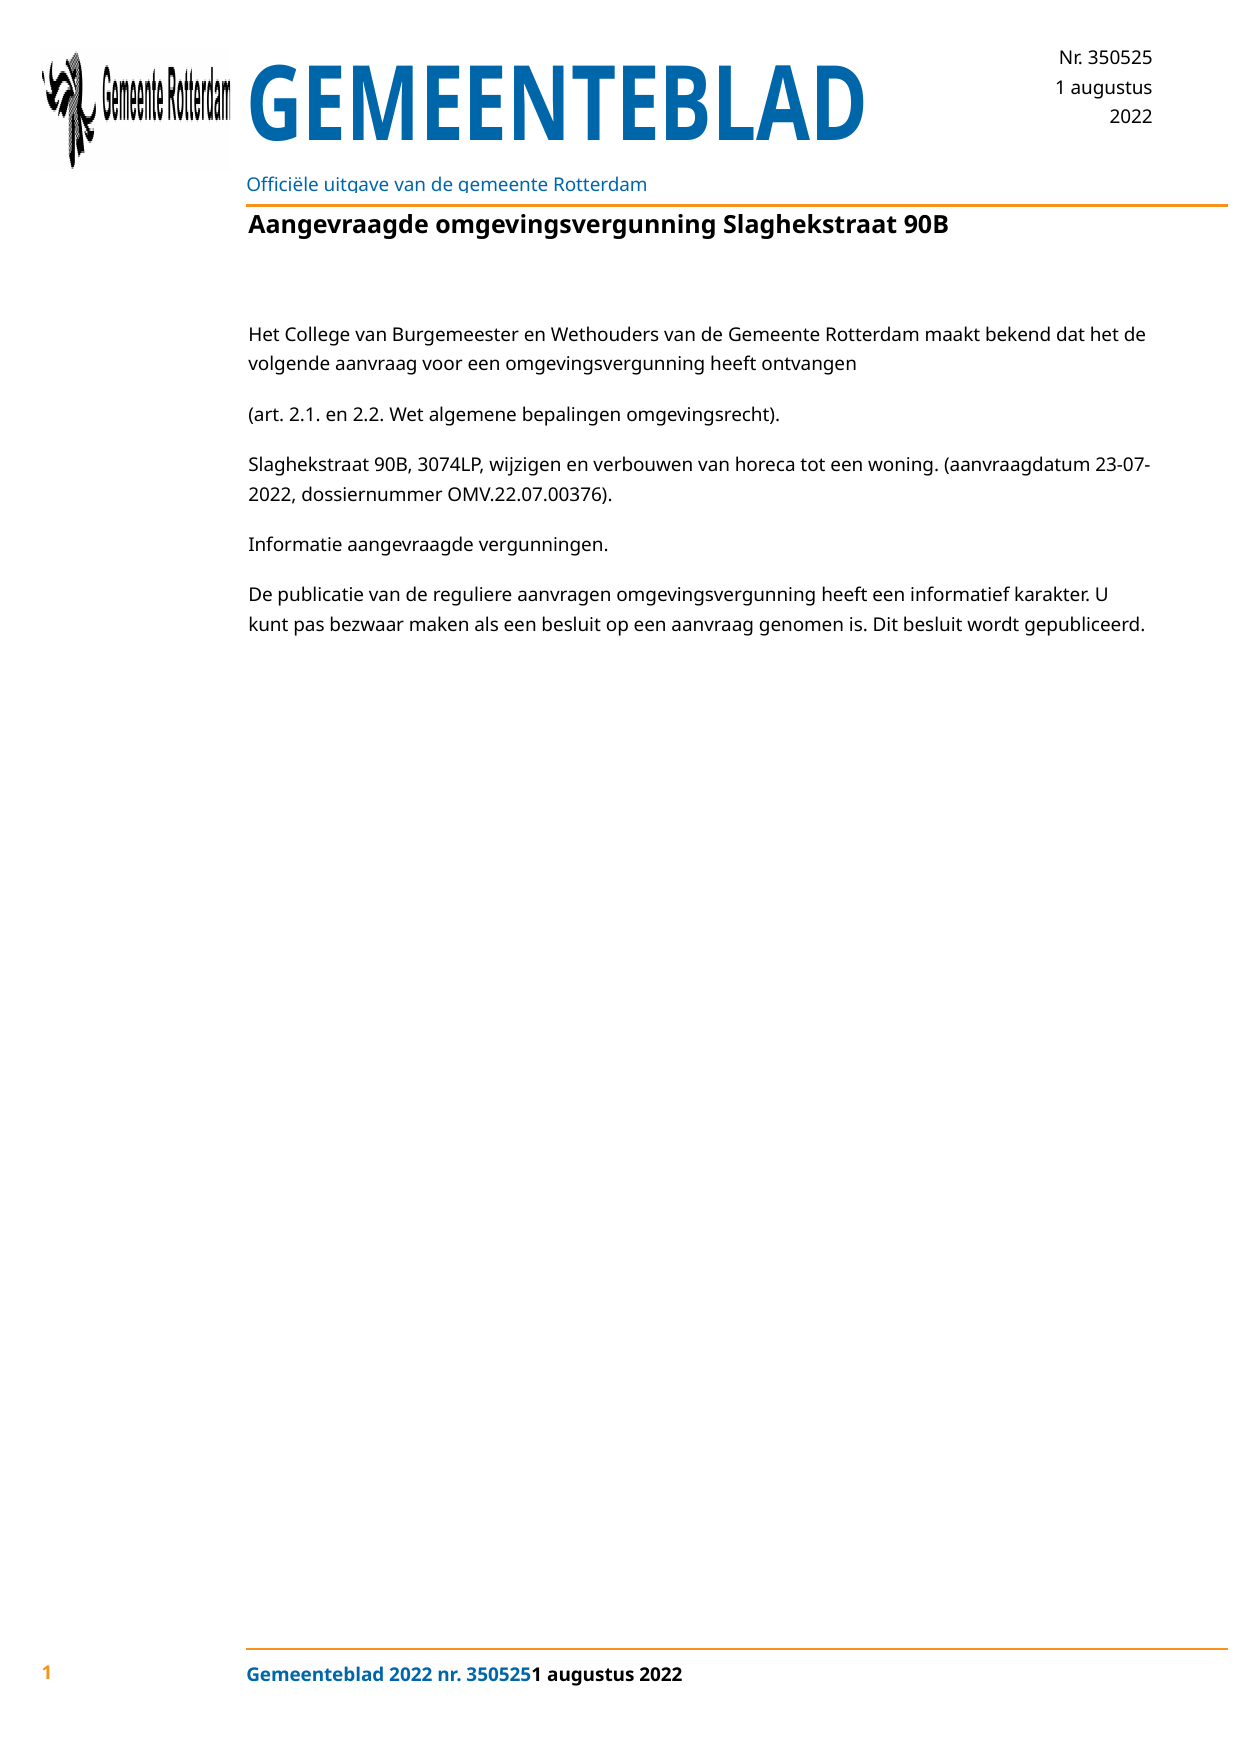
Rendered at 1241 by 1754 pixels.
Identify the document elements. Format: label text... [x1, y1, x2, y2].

text Het College van Burgemeester en Wethouders van de Gemeente Rotterdam maakt bekend dat het de volgende aanvraag voor een omgevingsvergunning heeft ontvangen [248, 321, 1152, 376]
picture [41, 47, 231, 172]
text Slaghekstraat 90B, 3074LP, wijzigen en verbouwen van horeca tot een woning. (aanvraagdatum 23-07-2022, dossiernummer OMV.22.07.00376). [248, 451, 1152, 506]
text Informatie aangevraagde vergunningen. [248, 531, 1152, 557]
text De publicatie van de reguliere aanvragen omgevingsvergunning heeft een informatief karakter. U kunt pas bezwaar maken als een besluit op een aanvraag genomen is. Dit besluit wordt gepubliceerd. [248, 582, 1152, 637]
text (art. 2.1. en 2.2. Wet algemene bepalingen omgevingsrecht). [248, 401, 1152, 426]
text Aangevraagde omgevingsvergunning Slaghekstraat 90B [248, 207, 1152, 241]
